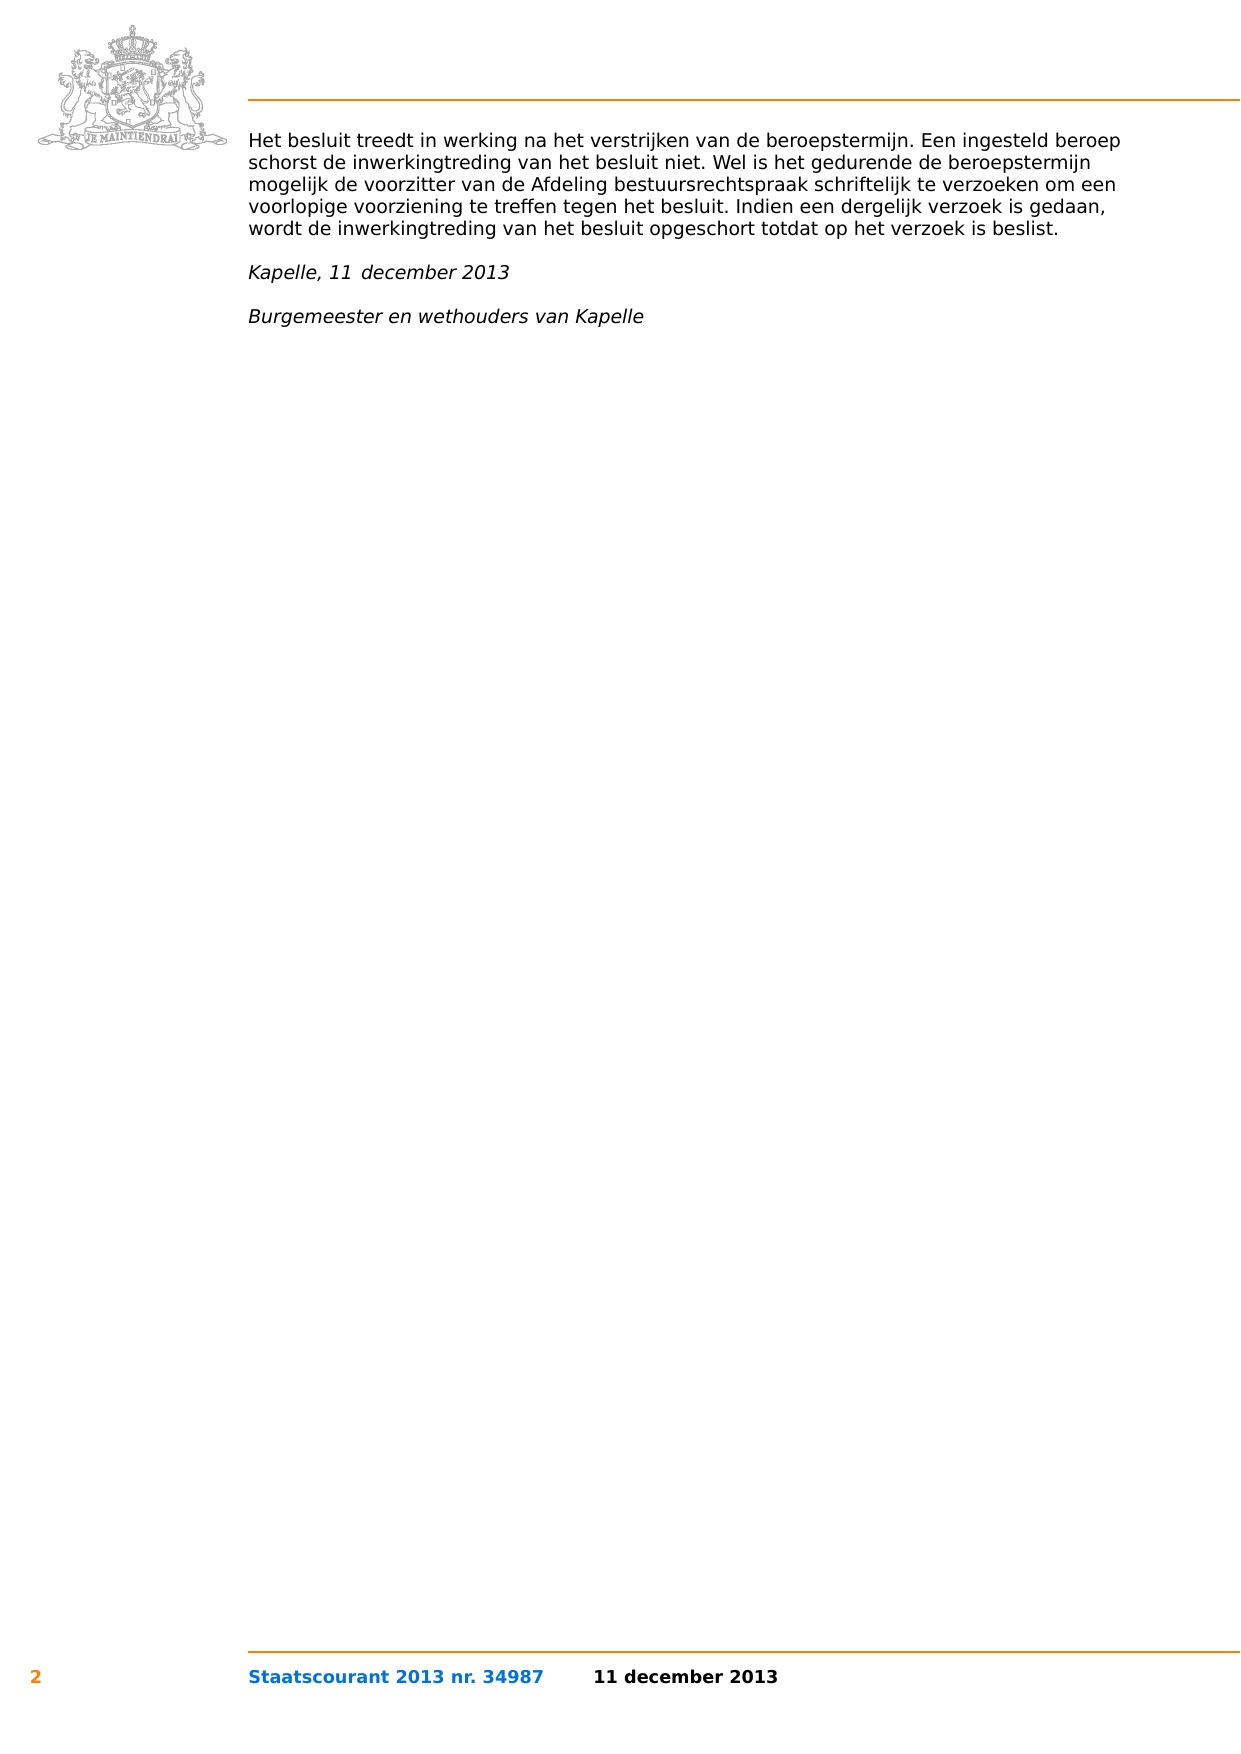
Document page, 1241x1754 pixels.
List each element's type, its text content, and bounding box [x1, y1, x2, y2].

text Burgemeester en wethouders van Kapelle [248, 306, 1163, 327]
text Kapelle, 11 december 2013 [248, 262, 1163, 284]
text Het besluit treedt in werking na het verstrijken van de beroepstermijn. Een ingesteld beroep schorst de inwerkingtreding van het besluit niet. Wel is het gedurende de beroepstermijn mogelijk de voorzitter van de Afdeling bestuursrechtspraak schriftelijk te verzoeken om een voorlopige voorziening te treffen tegen het besluit. Indien een dergelijk verzoek is gedaan, wordt de inwerkingtreding van het besluit opgeschort totdat op het verzoek is beslist. [248, 130, 1163, 240]
picture [38, 25, 227, 150]
